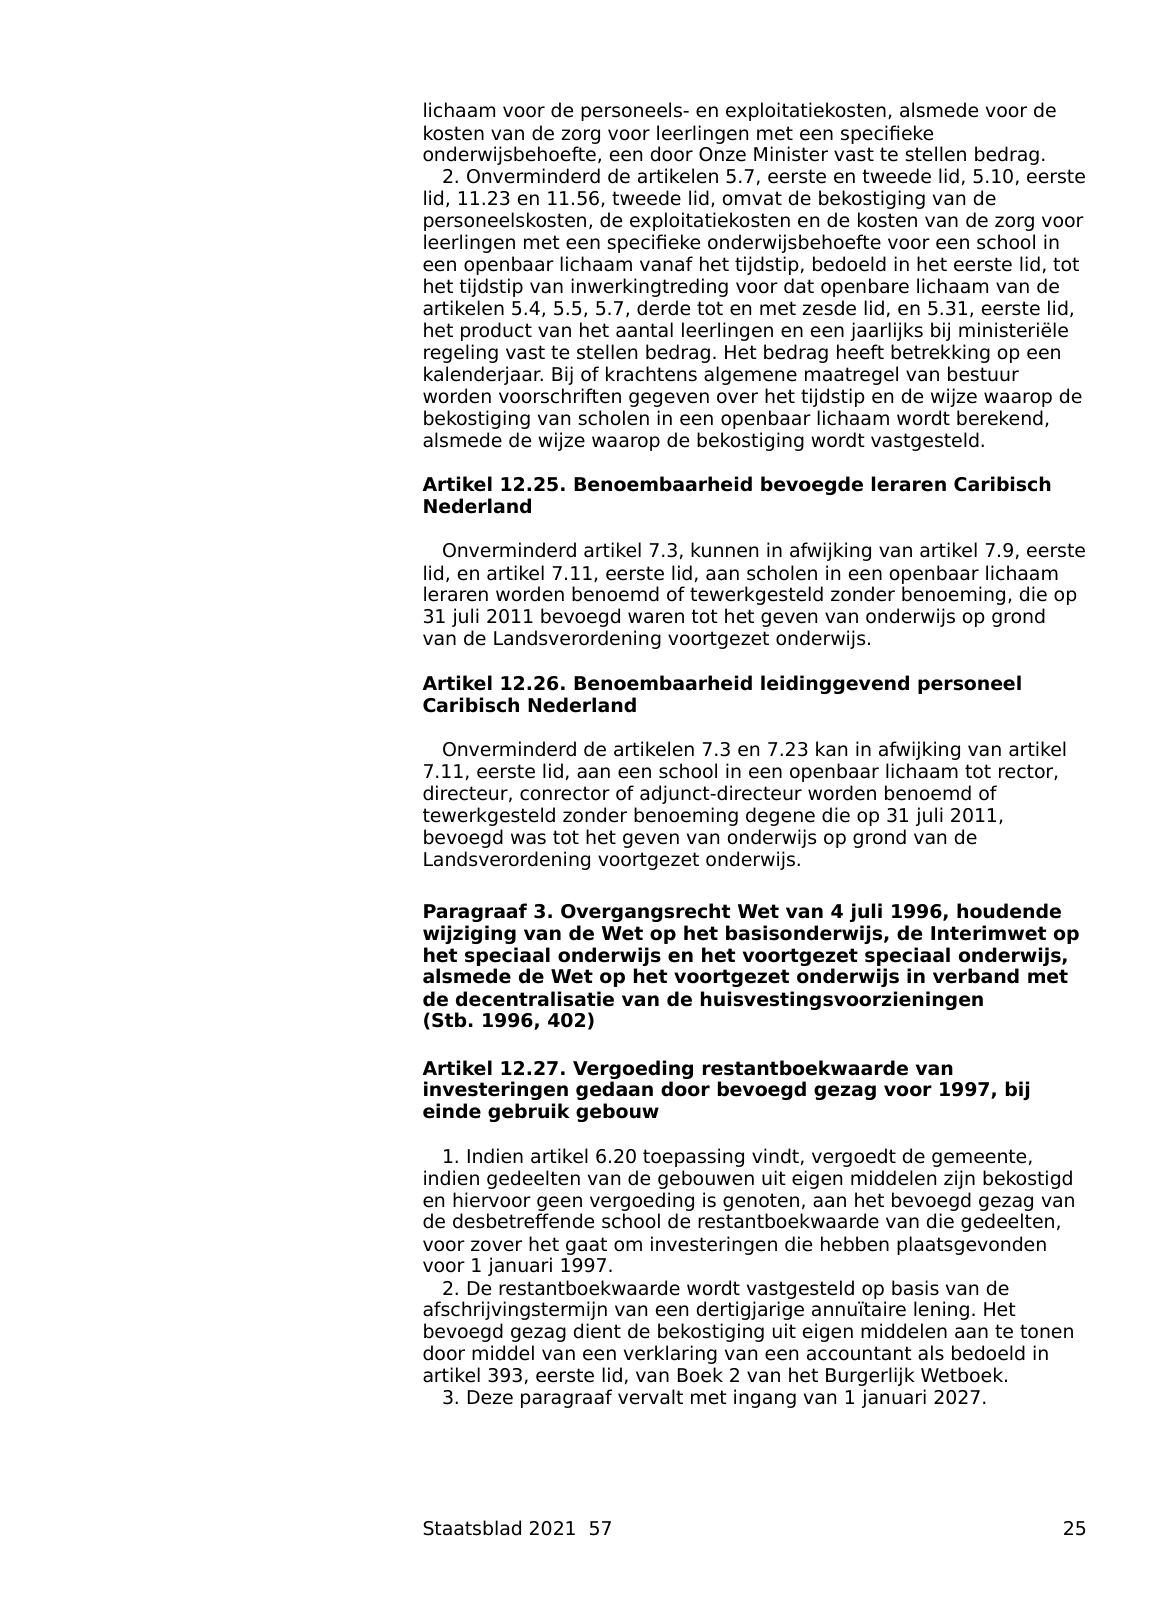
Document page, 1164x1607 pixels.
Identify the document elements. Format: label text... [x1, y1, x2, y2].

subtitle Paragraaf 3. Overgangsrecht Wet van 4 juli 1996, houdende wijziging van de Wet op het basisonderwijs, de Interimwet op het speciaal onderwijs en het voortgezet speciaal onderwijs, alsmede de Wet op het voortgezet onderwijs in verband met de decentralisatie van de huisvestingsvoorzieningen (Stb. 1996, 402) [422, 901, 1087, 1032]
subtitle Artikel 12.25. Benoembaarheid bevoegde leraren Caribisch Nederland [422, 474, 1087, 518]
text Onverminderd de artikelen 7.3 en 7.23 kan in afwijking van artikel 7.11, eerste lid, aan een school in een openbaar lichaam tot rector, directeur, conrector of adjunct-directeur worden benoemd of tewerkgesteld zonder benoeming degene die op 31 juli 2011, bevoegd was tot het geven van onderwijs op grond van de Landsverordening voortgezet onderwijs. [422, 739, 1087, 871]
text Onverminderd artikel 7.3, kunnen in afwijking van artikel 7.9, eerste lid, en artikel 7.11, eerste lid, aan scholen in een openbaar lichaam leraren worden benoemd of tewerkgesteld zonder benoeming, die op 31 juli 2011 bevoegd waren tot het geven van onderwijs op grond van de Landsverordening voortgezet onderwijs. [422, 540, 1087, 650]
subtitle Artikel 12.26. Benoembaarheid leidinggevend personeel Caribisch Nederland [422, 672, 1087, 716]
text lichaam voor de personeels- en exploitatiekosten, alsmede voor de kosten van de zorg voor leerlingen met een specifieke onderwijsbehoefte, een door Onze Minister vast te stellen bedrag. [422, 100, 1087, 166]
text 2. De restantboekwaarde wordt vastgesteld op basis van de afschrijvingstermijn van een dertigjarige annuïtaire lening. Het bevoegd gezag dient de bekostiging uit eigen middelen aan te tonen door middel van een verklaring van een accountant als bedoeld in artikel 393, eerste lid, van Boek 2 van het Burgerlijk Wetboek. [422, 1277, 1087, 1387]
text 1. Indien artikel 6.20 toepassing vindt, vergoedt de gemeente, indien gedeelten van de gebouwen uit eigen middelen zijn bekostigd en hiervoor geen vergoeding is genoten, aan het bevoegd gezag van de desbetreffende school de restantboekwaarde van die gedeelten, voor zover het gaat om investeringen die hebben plaatsgevonden voor 1 januari 1997. [422, 1146, 1087, 1277]
text 2. Onverminderd de artikelen 5.7, eerste en tweede lid, 5.10, eerste lid, 11.23 en 11.56, tweede lid, omvat de bekostiging van de personeelskosten, de exploitatiekosten en de kosten van de zorg voor leerlingen met een specifieke onderwijsbehoefte voor een school in een openbaar lichaam vanaf het tijdstip, bedoeld in het eerste lid, tot het tijdstip van inwerkingtreding voor dat openbare lichaam van de artikelen 5.4, 5.5, 5.7, derde tot en met zesde lid, en 5.31, eerste lid, het product van het aantal leerlingen en een jaarlijks bij ministeriële regeling vast te stellen bedrag. Het bedrag heeft betrekking op een kalenderjaar. Bij of krachtens algemene maatregel van bestuur worden voorschriften gegeven over het tijdstip en de wijze waarop de bekostiging van scholen in een openbaar lichaam wordt berekend, alsmede de wijze waarop de bekostiging wordt vastgesteld. [422, 166, 1087, 452]
subtitle Artikel 12.27. Vergoeding restantboekwaarde van investeringen gedaan door bevoegd gezag voor 1997, bij einde gebruik gebouw [422, 1057, 1087, 1123]
text 3. Deze paragraaf vervalt met ingang van 1 januari 2027. [422, 1387, 1087, 1409]
